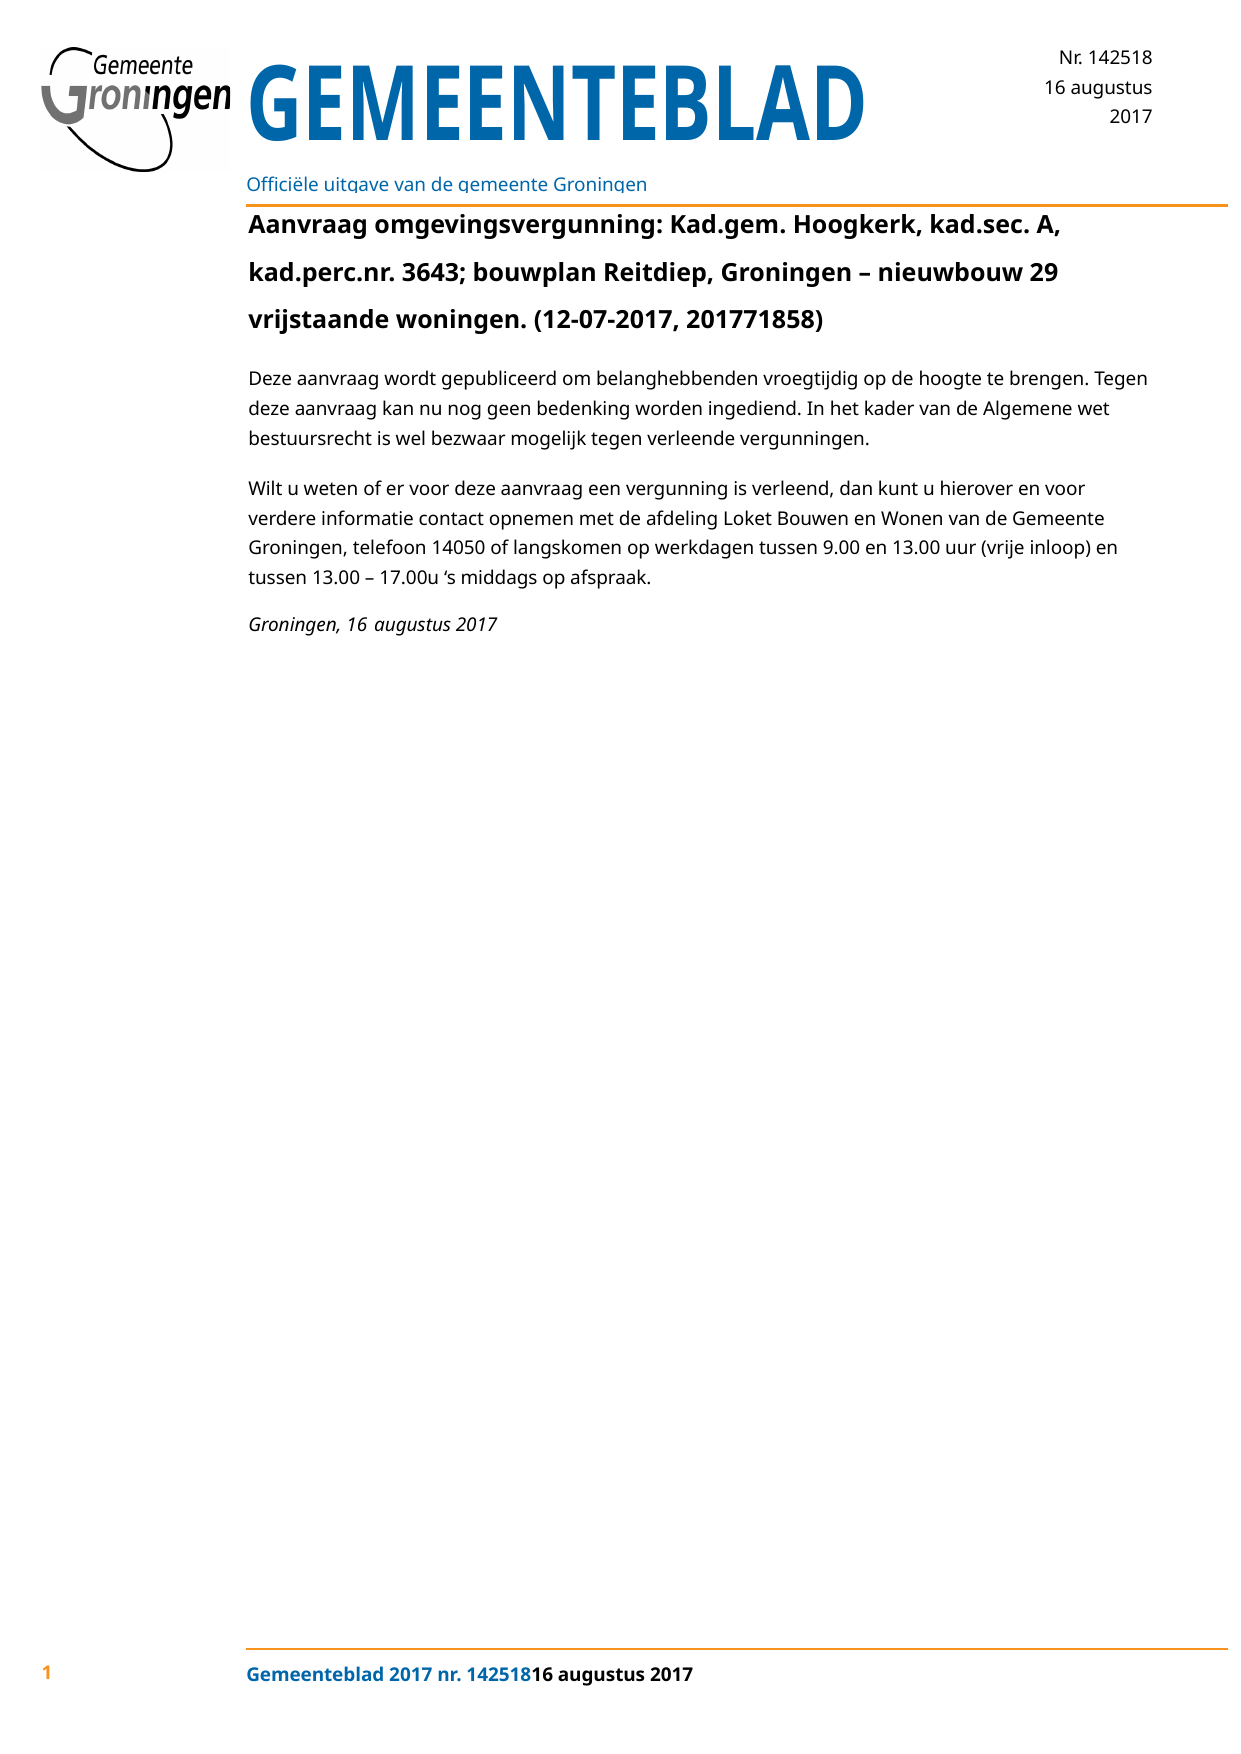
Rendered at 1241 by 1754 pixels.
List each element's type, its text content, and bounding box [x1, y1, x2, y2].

text Deze aanvraag wordt gepubliceerd om belanghebbenden vroegtijdig op de hoogte te brengen. Tegen deze aanvraag kan nu nog geen bedenking worden ingediend. In het kader van de Algemene wet bestuursrecht is wel bezwaar mogelijk tegen verleende vergunningen. [248, 366, 1152, 450]
picture [41, 47, 231, 172]
text Wilt u weten of er voor deze aanvraag een vergunning is verleend, dan kunt u hierover en voor verdere informatie contact opnemen met de afdeling Loket Bouwen en Wonen van de Gemeente Groningen, telefoon 14050 of langskomen op werkdagen tussen 9.00 en 13.00 uur (vrije inloop) en tussen 13.00 – 17.00u ‘s middags op afspraak. [248, 475, 1152, 589]
text Aanvraag omgevingsvergunning: Kad.gem. Hoogkerk, kad.sec. A, kad.perc.nr. 3643; bouwplan Reitdiep, Groningen – nieuwbouw 29 vrijstaande woningen. (12-07-2017, 201771858) [248, 207, 1152, 336]
text Groningen, 16 augustus 2017 [248, 612, 1152, 637]
